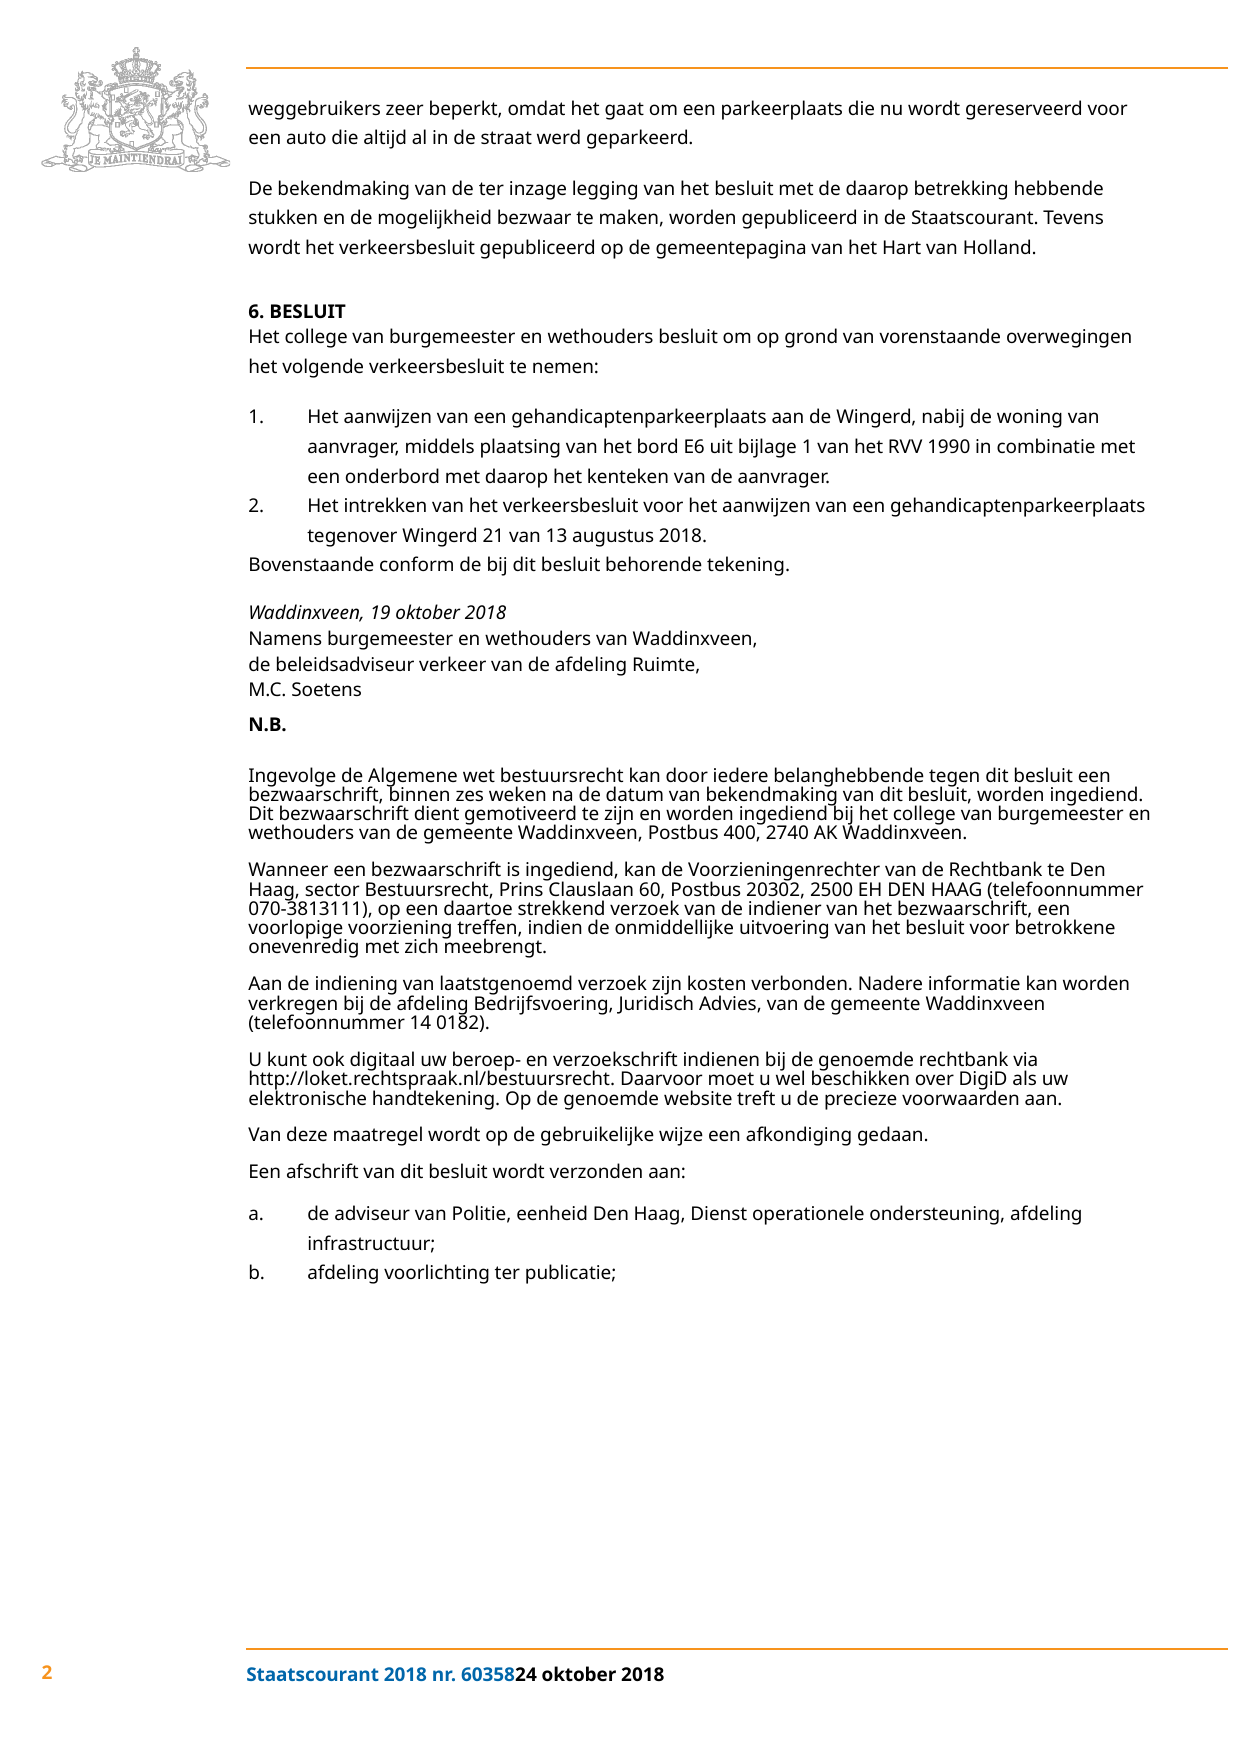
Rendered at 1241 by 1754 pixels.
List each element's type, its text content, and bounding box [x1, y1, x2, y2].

list afdeling voorlichting ter publicatie; [248, 1259, 1152, 1285]
text De bekendmaking van de ter inzage legging van het besluit met de daarop betrekking hebbende stukken en de mogelijkheid bezwaar te maken, worden gepubliceerd in de Staatscourant. Tevens wordt het verkeersbesluit gepubliceerd op de gemeentepagina van het Hart van Holland. [248, 175, 1152, 260]
text M.C. Soetens [248, 677, 1152, 702]
text de beleidsadviseur verkeer van de afdeling Ruimte, [248, 651, 1152, 677]
text Van deze maatregel wordt op de gebruikelijke wijze een afkondiging gedaan. [248, 1126, 1152, 1146]
picture [41, 47, 231, 172]
text Ingevolge de Algemene wet bestuursrecht kan door iedere belanghebbende tegen dit besluit een bezwaarschrift, binnen zes weken na de datum van bekendmaking van dit besluit, worden ingediend. Dit bezwaarschrift dient gemotiveerd te zijn en worden ingediend bij het college van burgemeester en wethouders van de gemeente Waddinxveen, Postbus 400, 2740 AK Waddinxveen. [248, 767, 1152, 844]
text Aan de indiening van laatstgenoemd verzoek zijn kosten verbonden. Nadere informatie kan worden verkregen bij de afdeling Bedrijfsvoering, Juridisch Advies, van de gemeente Waddinxveen (telefoonnummer 14 0182). [248, 975, 1152, 1033]
text U kunt ook digitaal uw beroep- en verzoekschrift indienen bij de genoemde rechtbank via http://loket.rechtspraak.nl/bestuursrecht. Daarvoor moet u wel beschikken over DigiD als uw elektronische handtekening. Op de genoemde website treft u de precieze voorwaarden aan. [248, 1051, 1152, 1109]
list de adviseur van Politie, eenheid Den Haag, Dienst operationele ondersteuning, afdeling infrastructuur; [248, 1200, 1152, 1256]
list Het aanwijzen van een gehandicaptenparkeerplaats aan de Wingerd, nabij de woning van aanvrager, middels plaatsing van het bord E6 uit bijlage 1 van het RVV 1990 in combinatie met een onderbord met daarop het kenteken van de aanvrager. [248, 404, 1152, 488]
text Wanneer een bezwaarschrift is ingediend, kan de Voorzieningenrechter van de Rechtbank te Den Haag, sector Bestuursrecht, Prins Clauslaan 60, Postbus 20302, 2500 EH DEN HAAG (telefoonnummer 070-3813111), op een daartoe strekkend verzoek van de indiener van het bezwaarschrift, een voorlopige voorziening treffen, indien de onmiddellijke uitvoering van het besluit voor betrokkene onevenredig met zich meebrengt. [248, 861, 1152, 958]
text Namens burgemeester en wethouders van Waddinxveen, [248, 625, 1152, 651]
text Waddinxveen, 19 oktober 2018 [248, 599, 1152, 625]
text Bovenstaande conform de bij dit besluit behorende tekening. [248, 552, 1152, 577]
text N.B. [248, 716, 1152, 735]
list Het intrekken van het verkeersbesluit voor het aanwijzen van een gehandicaptenparkeerplaats tegenover Wingerd 21 van 13 augustus 2018. [248, 492, 1152, 548]
text Het college van burgemeester en wethouders besluit om op grond van vorenstaande overwegingen het volgende verkeersbesluit te nemen: [248, 324, 1152, 379]
text 6. BESLUIT [248, 298, 1152, 324]
text Een afschrift van dit besluit wordt verzonden aan: [248, 1163, 1152, 1183]
text weggebruikers zeer beperkt, omdat het gaat om een parkeerplaats die nu wordt gereserveerd voor een auto die altijd al in de straat werd geparkeerd. [248, 95, 1152, 150]
